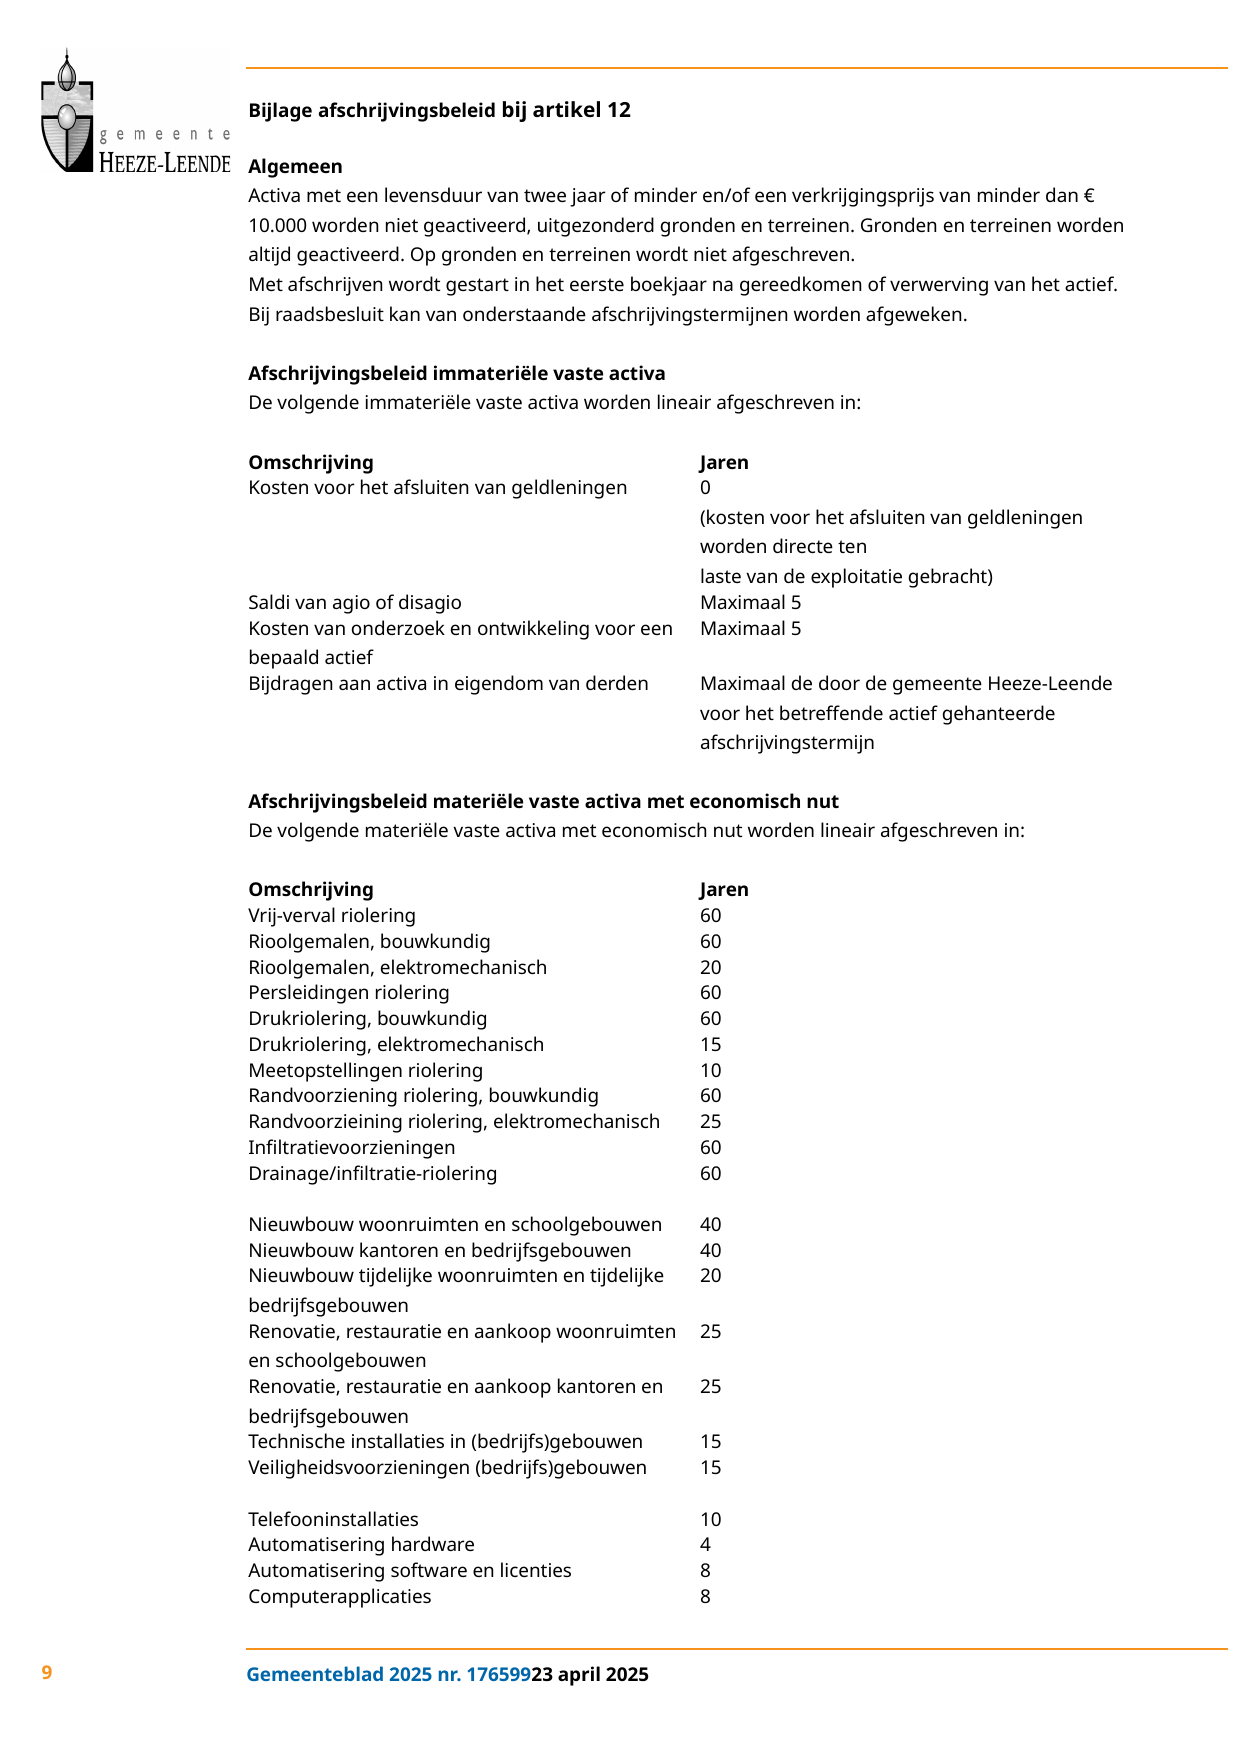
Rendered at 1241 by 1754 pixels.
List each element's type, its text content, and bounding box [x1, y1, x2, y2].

table_cell Drainage/infiltratie-riolering [248, 1160, 700, 1185]
table_cell Saldi van agio of disagio [248, 589, 700, 615]
table_cell [700, 1480, 1152, 1506]
table_cell 40 [700, 1237, 1152, 1263]
table_cell 20 [700, 1263, 1152, 1318]
text Algemeen [248, 153, 1152, 179]
picture [41, 47, 231, 172]
table_cell 60 [700, 1160, 1152, 1185]
table_cell 60 [700, 980, 1152, 1005]
table_cell 60 [700, 903, 1152, 928]
table_cell Meetopstellingen riolering [248, 1057, 700, 1082]
text Activa met een levensduur van twee jaar of minder en/of een verkrijgingsprijs van minder dan € 10.000 worden niet geactiveerd, uitgezonderd gronden en terreinen. Gronden en terreinen worden altijd geactiveerd. Op gronden en terreinen wordt niet afgeschreven. [248, 182, 1152, 267]
text Bijlage afschrijvingsbeleid bij artikel 12 [248, 95, 1152, 123]
table_cell 15 [700, 1031, 1152, 1057]
table_cell 60 [700, 1083, 1152, 1108]
text De volgende immateriële vaste activa worden lineair afgeschreven in: [248, 389, 1152, 415]
table_header Omschrijving [248, 877, 700, 902]
table_cell 25 [700, 1318, 1152, 1373]
table_cell Infiltratievoorzieningen [248, 1134, 700, 1160]
table_cell Randvoorziening riolering, bouwkundig [248, 1083, 700, 1108]
table_cell Telefooninstallaties [248, 1506, 700, 1531]
table_cell Maximaal 5 [700, 615, 1152, 670]
table_cell 15 [700, 1454, 1152, 1480]
table_header Jaren [700, 449, 1152, 474]
table_cell Technische installaties in (bedrijfs)gebouwen [248, 1429, 700, 1454]
table_cell 4 [700, 1531, 1152, 1557]
table_cell 60 [700, 928, 1152, 954]
table_cell Drukriolering, bouwkundig [248, 1005, 700, 1031]
text Afschrijvingsbeleid materiële vaste activa met economisch nut [248, 788, 1152, 813]
table_cell 25 [700, 1108, 1152, 1134]
table_header Jaren [700, 877, 1152, 902]
table_cell Kosten van onderzoek en ontwikkeling voor een bepaald actief [248, 615, 700, 670]
table_cell Renovatie, restauratie en aankoop kantoren en bedrijfsgebouwen [248, 1373, 700, 1428]
table_cell Nieuwbouw woonruimten en schoolgebouwen [248, 1211, 700, 1237]
table_cell Drukriolering, elektromechanisch [248, 1031, 700, 1057]
table_cell [700, 1185, 1152, 1211]
table_cell 15 [700, 1429, 1152, 1454]
table_cell Automatisering software en licenties [248, 1557, 700, 1583]
table_cell Randvoorzieining riolering, elektromechanisch [248, 1108, 700, 1134]
table_cell Renovatie, restauratie en aankoop woonruimten en schoolgebouwen [248, 1318, 700, 1373]
table_cell Rioolgemalen, elektromechanisch [248, 954, 700, 979]
table_cell Vrij-verval riolering [248, 903, 700, 928]
table_cell Persleidingen riolering [248, 980, 700, 1005]
text De volgende materiële vaste activa met economisch nut worden lineair afgeschreven in: [248, 817, 1152, 843]
table_cell Veiligheidsvoorzieningen (bedrijfs)gebouwen [248, 1454, 700, 1480]
text Met afschrijven wordt gestart in het eerste boekjaar na gereedkomen of verwerving van het actief. [248, 271, 1152, 297]
table_cell Maximaal 5 [700, 589, 1152, 615]
table_cell Bijdragen aan activa in eigendom van derden [248, 670, 700, 755]
text Afschrijvingsbeleid immateriële vaste activa [248, 360, 1152, 386]
table_cell [248, 1480, 700, 1506]
table_cell 40 [700, 1211, 1152, 1237]
table_cell 8 [700, 1583, 1152, 1609]
text Bij raadsbesluit kan van onderstaande afschrijvingstermijnen worden afgeweken. [248, 301, 1152, 327]
table_cell 60 [700, 1005, 1152, 1031]
table_cell 8 [700, 1557, 1152, 1583]
table_cell Rioolgemalen, bouwkundig [248, 928, 700, 954]
table_cell Kosten voor het afsluiten van geldleningen [248, 475, 700, 589]
table_cell 25 [700, 1373, 1152, 1428]
table_cell Automatisering hardware [248, 1531, 700, 1557]
table_header Omschrijving [248, 449, 700, 474]
table_cell [248, 1185, 700, 1211]
table_cell Nieuwbouw tijdelijke woonruimten en tijdelijke bedrijfsgebouwen [248, 1263, 700, 1318]
table_cell Maximaal de door de gemeente Heeze-Leende voor het betreffende actief gehanteerde afschrijvingstermijn [700, 670, 1152, 755]
table_cell 10 [700, 1506, 1152, 1531]
table_cell Computerapplicaties [248, 1583, 700, 1609]
table_cell 20 [700, 954, 1152, 979]
table_cell 10 [700, 1057, 1152, 1082]
table_cell 0 (kosten voor het afsluiten van geldleningen worden directe ten laste van de exploitatie gebracht) [700, 475, 1152, 589]
table_cell Nieuwbouw kantoren en bedrijfsgebouwen [248, 1237, 700, 1263]
table_cell 60 [700, 1134, 1152, 1160]
